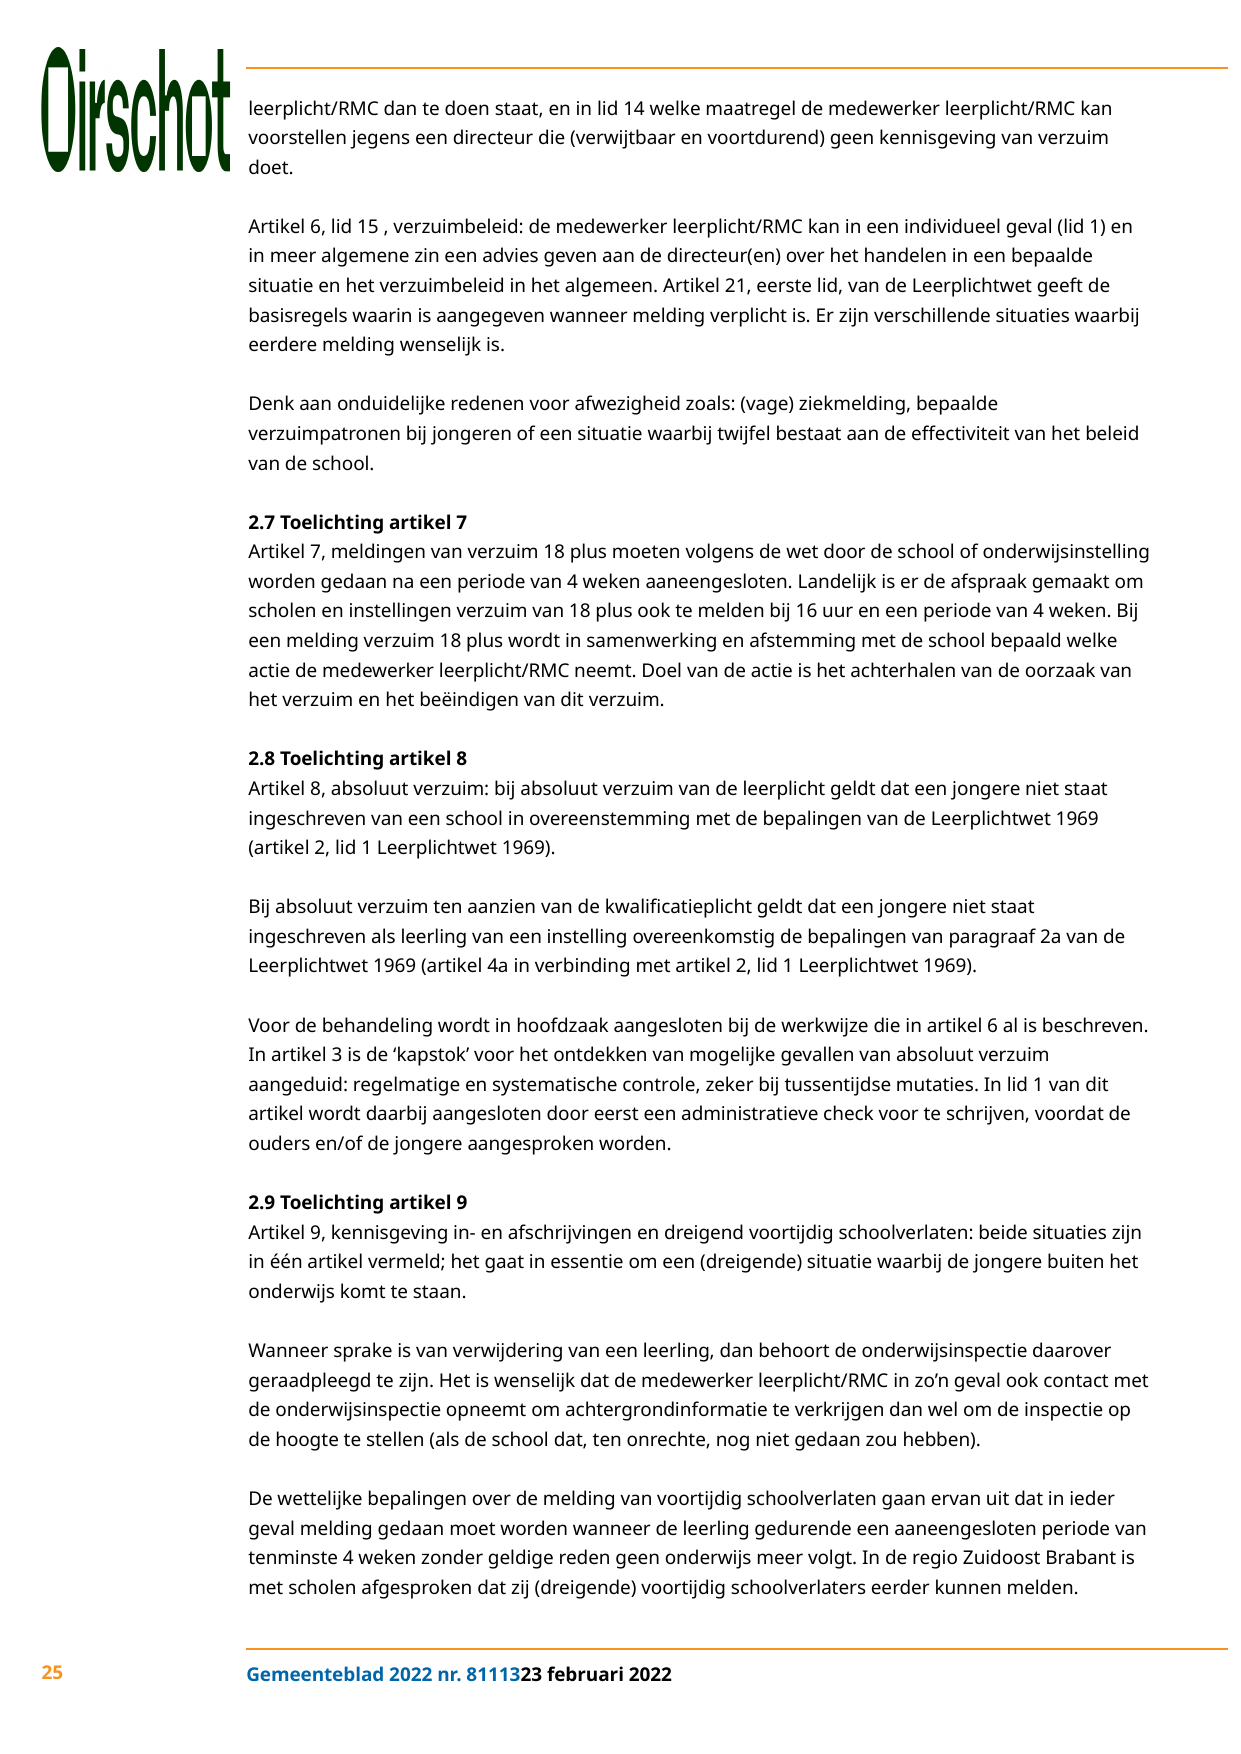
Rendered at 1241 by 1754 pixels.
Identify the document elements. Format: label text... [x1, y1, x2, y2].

text De wettelijke bepalingen over de melding van voortijdig schoolverlaten gaan ervan uit dat in ieder geval melding gedaan moet worden wanneer de leerling gedurende een aaneengesloten periode van tenminste 4 weken zonder geldige reden geen onderwijs meer volgt. In de regio Zuidoost Brabant is met scholen afgesproken dat zij (dreigende) voortijdig schoolverlaters eerder kunnen melden. [248, 1485, 1152, 1600]
text Voor de behandeling wordt in hoofdzaak aangesloten bij de werkwijze die in artikel 6 al is beschreven. In artikel 3 is de ‘kapstok’ voor het ontdekken van mogelijke gevallen van absoluut verzuim aangeduid: regelmatige en systematische controle, zeker bij tussentijdse mutaties. In lid 1 van dit artikel wordt daarbij aangesloten door eerst een administratieve check voor te schrijven, voordat de ouders en/of de jongere aangesproken worden. [248, 1012, 1152, 1156]
text Artikel 8, absoluut verzuim: bij absoluut verzuim van de leerplicht geldt dat een jongere niet staat ingeschreven van een school in overeenstemming met de bepalingen van de Leerplichtwet 1969 (artikel 2, lid 1 Leerplichtwet 1969). [248, 775, 1152, 860]
text leerplicht/RMC dan te doen staat, en in lid 14 welke maatregel de medewerker leerplicht/RMC kan voorstellen jegens een directeur die (verwijtbaar en voortdurend) geen kennisgeving van verzuim doet. [248, 95, 1152, 180]
text Artikel 9, kennisgeving in- en afschrijvingen en dreigend voortijdig schoolverlaten: beide situaties zijn in één artikel vermeld; het gaat in essentie om een (dreigende) situatie waarbij de jongere buiten het onderwijs komt te staan. [248, 1219, 1152, 1304]
text Wanneer sprake is van verwijdering van een leerling, dan behoort de onderwijsinspectie daarover geraadpleegd te zijn. Het is wenselijk dat de medewerker leerplicht/RMC in zo’n geval ook contact met de onderwijsinspectie opneemt om achtergrondinformatie te verkrijgen dan wel om de inspectie op de hoogte te stellen (als de school dat, ten onrechte, nog niet gedaan zou hebben). [248, 1337, 1152, 1452]
text Bij absoluut verzuim ten aanzien van de kwalificatieplicht geldt dat een jongere niet staat ingeschreven als leerling van een instelling overeenkomstig de bepalingen van paragraaf 2a van de Leerplichtwet 1969 (artikel 4a in verbinding met artikel 2, lid 1 Leerplichtwet 1969). [248, 893, 1152, 978]
text 2.9 Toelichting artikel 9 [248, 1189, 1152, 1215]
text 2.8 Toelichting artikel 8 [248, 746, 1152, 771]
text Artikel 6, lid 15 , verzuimbeleid: de medewerker leerplicht/RMC kan in een individueel geval (lid 1) en in meer algemene zin een advies geven aan de directeur(en) over het handelen in een bepaalde situatie en het verzuimbeleid in het algemeen. Artikel 21, eerste lid, van de Leerplichtwet geeft de basisregels waarin is aangegeven wanneer melding verplicht is. Er zijn verschillende situaties waarbij eerdere melding wenselijk is. [248, 213, 1152, 357]
picture [41, 47, 231, 172]
text 2.7 Toelichting artikel 7 [248, 509, 1152, 535]
text Denk aan onduidelijke redenen voor afwezigheid zoals: (vage) ziekmelding, bepaalde verzuimpatronen bij jongeren of een situatie waarbij twijfel bestaat aan de effectiviteit van het beleid van de school. [248, 391, 1152, 476]
text Artikel 7, meldingen van verzuim 18 plus moeten volgens de wet door de school of onderwijsinstelling worden gedaan na een periode van 4 weken aaneengesloten. Landelijk is er de afspraak gemaakt om scholen en instellingen verzuim van 18 plus ook te melden bij 16 uur en een periode van 4 weken. Bij een melding verzuim 18 plus wordt in samenwerking en afstemming met de school bepaald welke actie de medewerker leerplicht/RMC neemt. Doel van de actie is het achterhalen van de oorzaak van het verzuim en het beëindigen van dit verzuim. [248, 538, 1152, 712]
